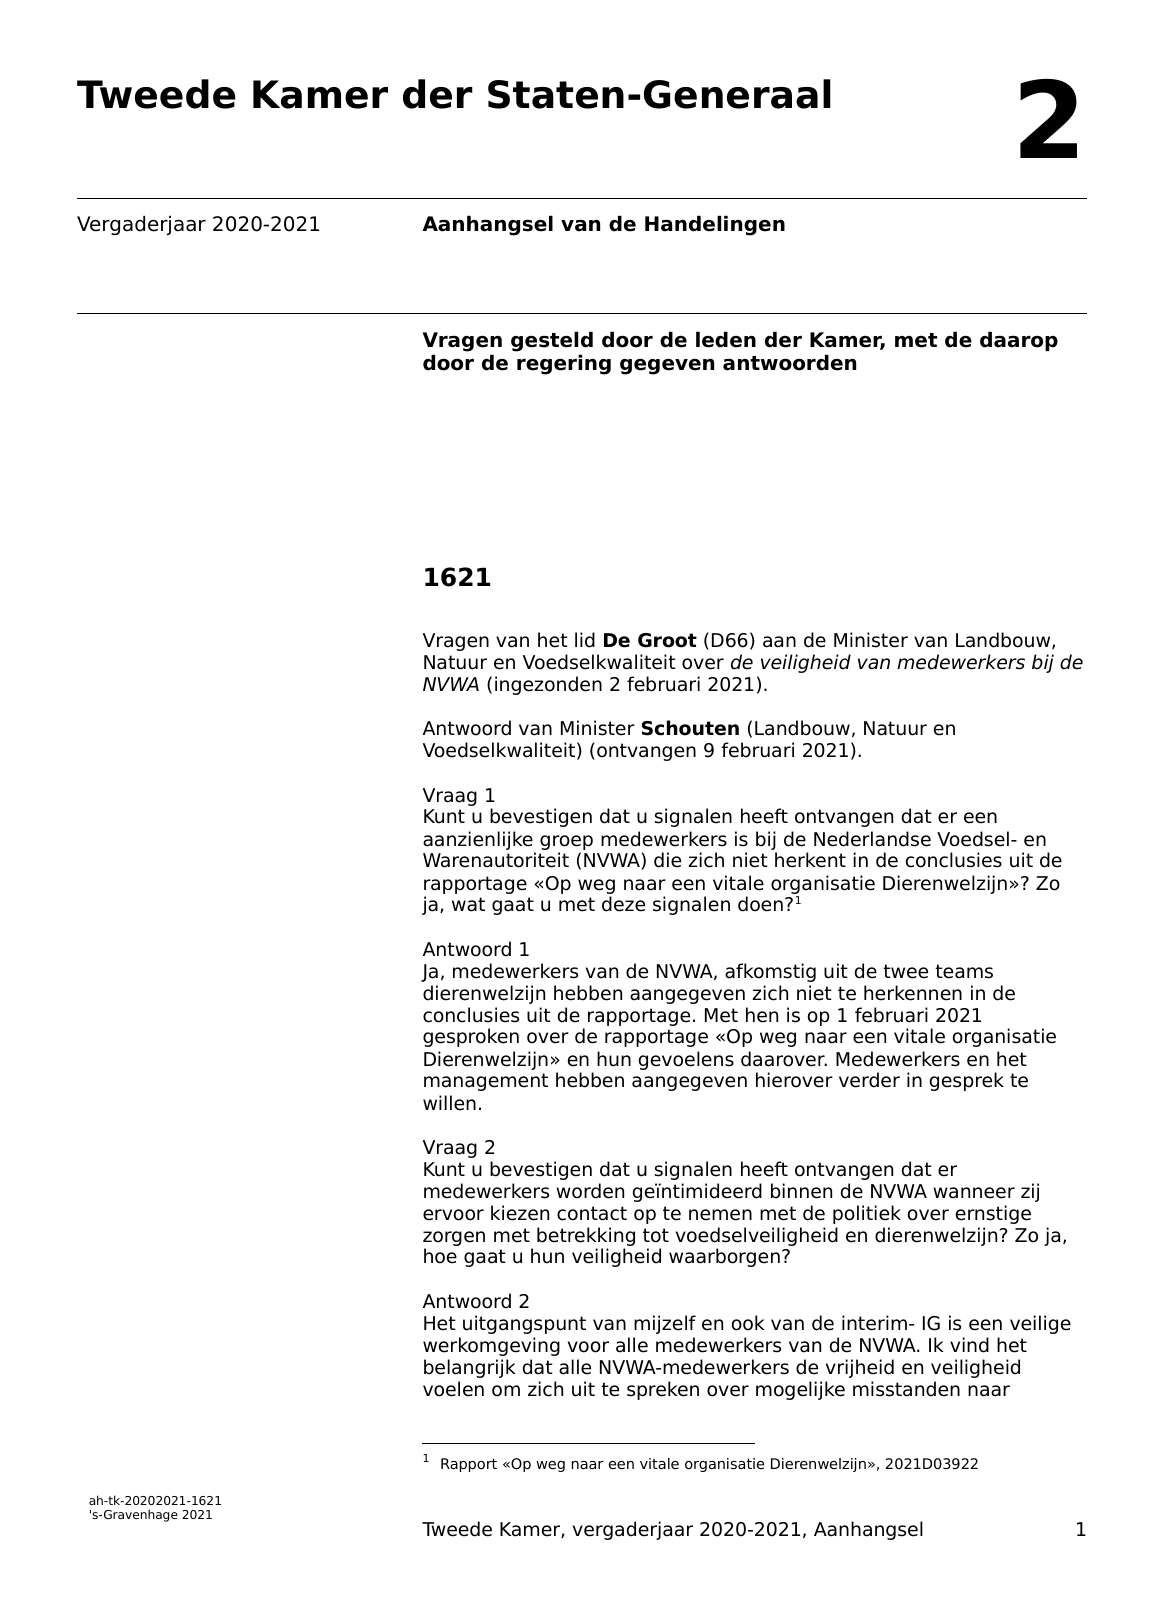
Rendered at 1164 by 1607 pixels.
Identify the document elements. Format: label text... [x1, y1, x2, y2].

text ah-tk-20202021-1621 [88, 1494, 323, 1508]
table_header Tweede Kamer der Staten-Generaal [77, 59, 886, 198]
text Vraag 2 [422, 1137, 1087, 1158]
text Vraag 1 [422, 784, 1087, 806]
text Kunt u bevestigen dat u signalen heeft ontvangen dat er een aanzienlijke groep medewerkers is bij de Nederlandse Voedsel- en Warenautoriteit (NVWA) die zich niet herkent in de conclusies uit de rapportage «Op weg naar een vitale organisatie Dierenwelzijn»? Zo ja, wat gaat u met deze signalen doen? [422, 806, 1087, 916]
text Antwoord 1 [422, 938, 1087, 961]
table_header 2 [886, 59, 1087, 198]
table_cell Aanhangsel van de Handelingen [422, 199, 1087, 313]
table_cell Vragen gesteld door de leden der Kamer, met de daarop door de regering gegeven antwoorden [422, 314, 1087, 375]
text Antwoord van Minister Schouten (Landbouw, Natuur en Voedselkwaliteit) (ontvangen 9 februari 2021). [422, 718, 1087, 762]
table_cell [77, 314, 422, 375]
text Ja, medewerkers van de NVWA, afkomstig uit de twee teams dierenwelzijn hebben aangegeven zich niet te herkennen in de conclusies uit de rapportage. Met hen is op 1 februari 2021 gesproken over de rapportage «Op weg naar een vitale organisatie Dierenwelzijn» en hun gevoelens daarover. Medewerkers en het management hebben aangegeven hierover verder in gesprek te willen. [422, 961, 1087, 1114]
text Kunt u bevestigen dat u signalen heeft ontvangen dat er medewerkers worden geïntimideerd binnen de NVWA wanneer zij ervoor kiezen contact op te nemen met de politiek over ernstige zorgen met betrekking tot voedselveiligheid en dierenwelzijn? Zo ja, hoe gaat u hun veiligheid waarborgen? [422, 1158, 1087, 1268]
table_cell Vergaderjaar 2020-2021 [77, 199, 422, 313]
text 1621 [422, 563, 1087, 592]
text Antwoord 2 [422, 1291, 1087, 1313]
text 's-Gravenhage 2021 [88, 1508, 323, 1522]
text Rapport «Op weg naar een vitale organisatie Dierenwelzijn», 2021D03922 [422, 1452, 1087, 1474]
text Vragen van het lid De Groot (D66) aan de Minister van Landbouw, Natuur en Voedselkwaliteit over de veiligheid van medewerkers bij de NVWA (ingezonden 2 februari 2021). [422, 630, 1087, 696]
text Het uitgangspunt van mijzelf en ook van de interim- IG is een veilige werkomgeving voor alle medewerkers van de NVWA. Ik vind het belangrijk dat alle NVWA-medewerkers de vrijheid en veiligheid voelen om zich uit te spreken over mogelijke misstanden naar [422, 1313, 1087, 1401]
